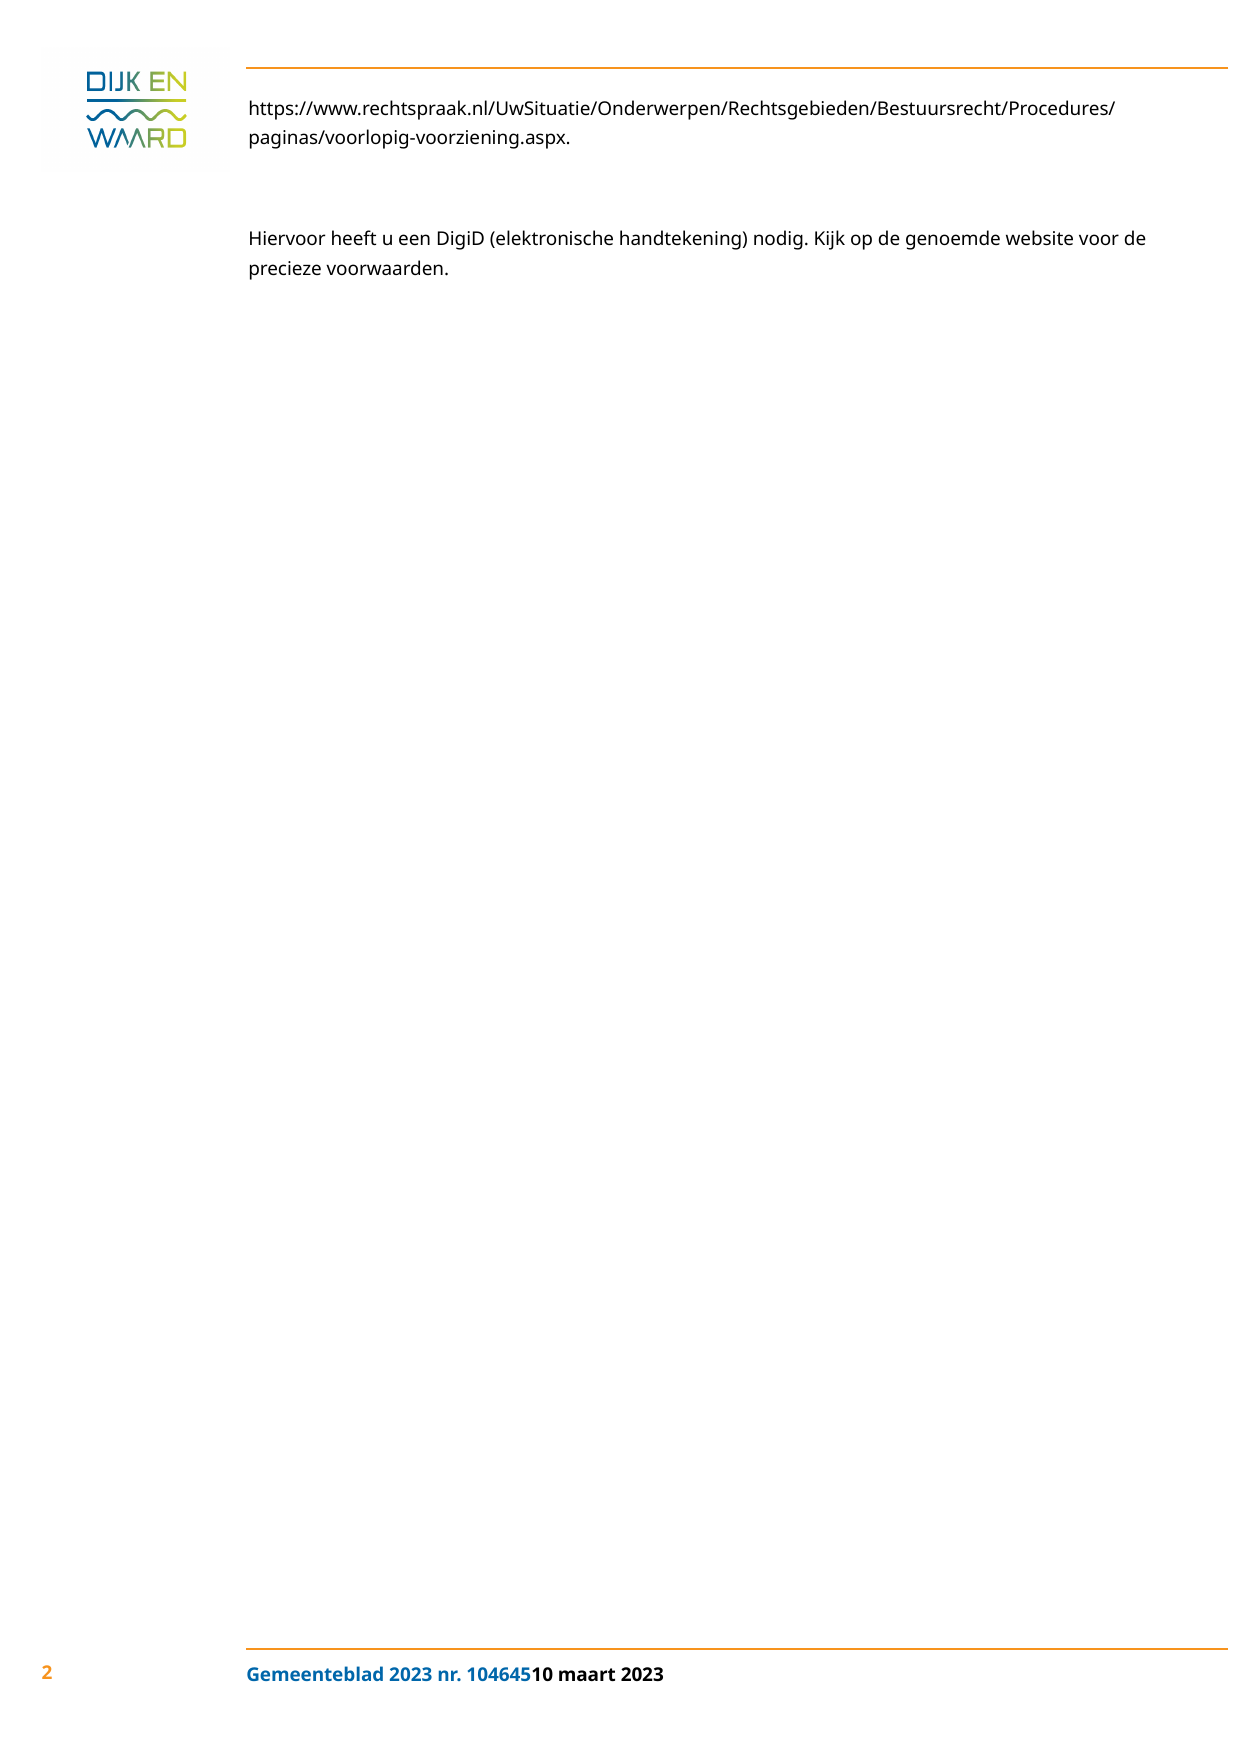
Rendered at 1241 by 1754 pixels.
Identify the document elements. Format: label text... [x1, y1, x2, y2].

picture [41, 47, 231, 172]
text Hiervoor heeft u een DigiD (elektronische handtekening) nodig. Kijk op de genoemde website voor de precieze voorwaarden. [248, 225, 1152, 281]
text https://www.rechtspraak.nl/UwSituatie/Onderwerpen/Rechtsgebieden/Bestuursrecht/Procedures/paginas/voorlopig-voorziening.aspx. [248, 95, 1152, 150]
